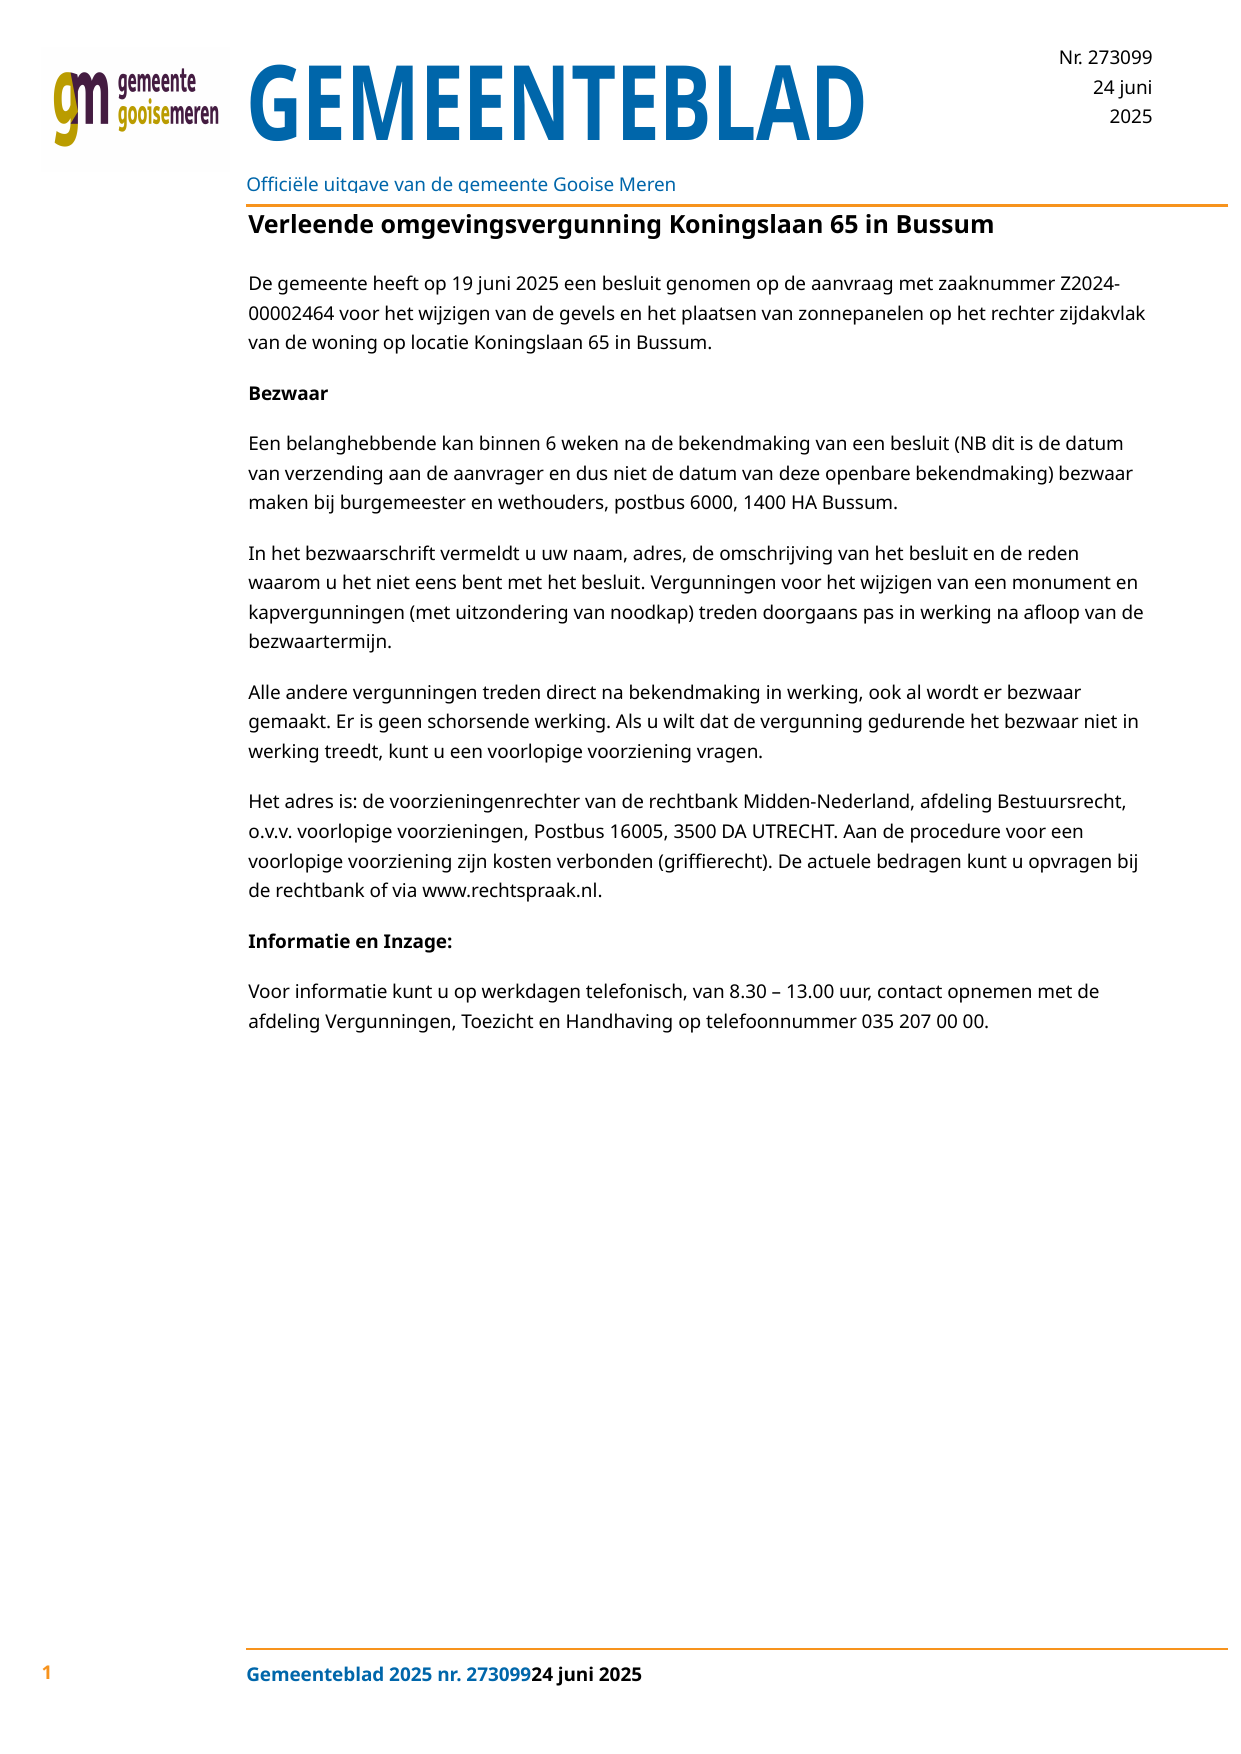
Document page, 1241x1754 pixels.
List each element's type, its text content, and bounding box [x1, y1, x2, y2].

text Alle andere vergunningen treden direct na bekendmaking in werking, ook al wordt er bezwaar gemaakt. Er is geen schorsende werking. Als u wilt dat de vergunning gedurende het bezwaar niet in werking treedt, kunt u een voorlopige voorziening vragen. [248, 679, 1152, 764]
text Een belanghebbende kan binnen 6 weken na de bekendmaking van een besluit (NB dit is de datum van verzending aan de aanvrager en dus niet de datum van deze openbare bekendmaking) bezwaar maken bij burgemeester en wethouders, postbus 6000, 1400 HA Bussum. [248, 430, 1152, 515]
text Bezwaar [248, 380, 1152, 406]
text De gemeente heeft op 19 juni 2025 een besluit genomen op de aanvraag met zaaknummer Z2024-00002464 voor het wijzigen van de gevels en het plaatsen van zonnepanelen op het rechter zijdakvlak van de woning op locatie Koningslaan 65 in Bussum. [248, 270, 1152, 355]
text Informatie en Inzage: [248, 928, 1152, 953]
picture [41, 47, 231, 172]
text Verleende omgevingsvergunning Koningslaan 65 in Bussum [248, 207, 1152, 241]
text Het adres is: de voorzieningenrechter van de rechtbank Midden-Nederland, afdeling Bestuursrecht, o.v.v. voorlopige voorzieningen, Postbus 16005, 3500 DA UTRECHT. Aan de procedure voor een voorlopige voorziening zijn kosten verbonden (griffierecht). De actuele bedragen kunt u opvragen bij de rechtbank of via www.rechtspraak.nl. [248, 789, 1152, 903]
text In het bezwaarschrift vermeldt u uw naam, adres, de omschrijving van het besluit en de reden waarom u het niet eens bent met het besluit. Vergunningen voor het wijzigen van een monument en kapvergunningen (met uitzondering van noodkap) treden doorgaans pas in werking na afloop van de bezwaartermijn. [248, 540, 1152, 654]
text Voor informatie kunt u op werkdagen telefonisch, van 8.30 – 13.00 uur, contact opnemen met de afdeling Vergunningen, Toezicht en Handhaving op telefoonnummer 035 207 00 00. [248, 978, 1152, 1033]
